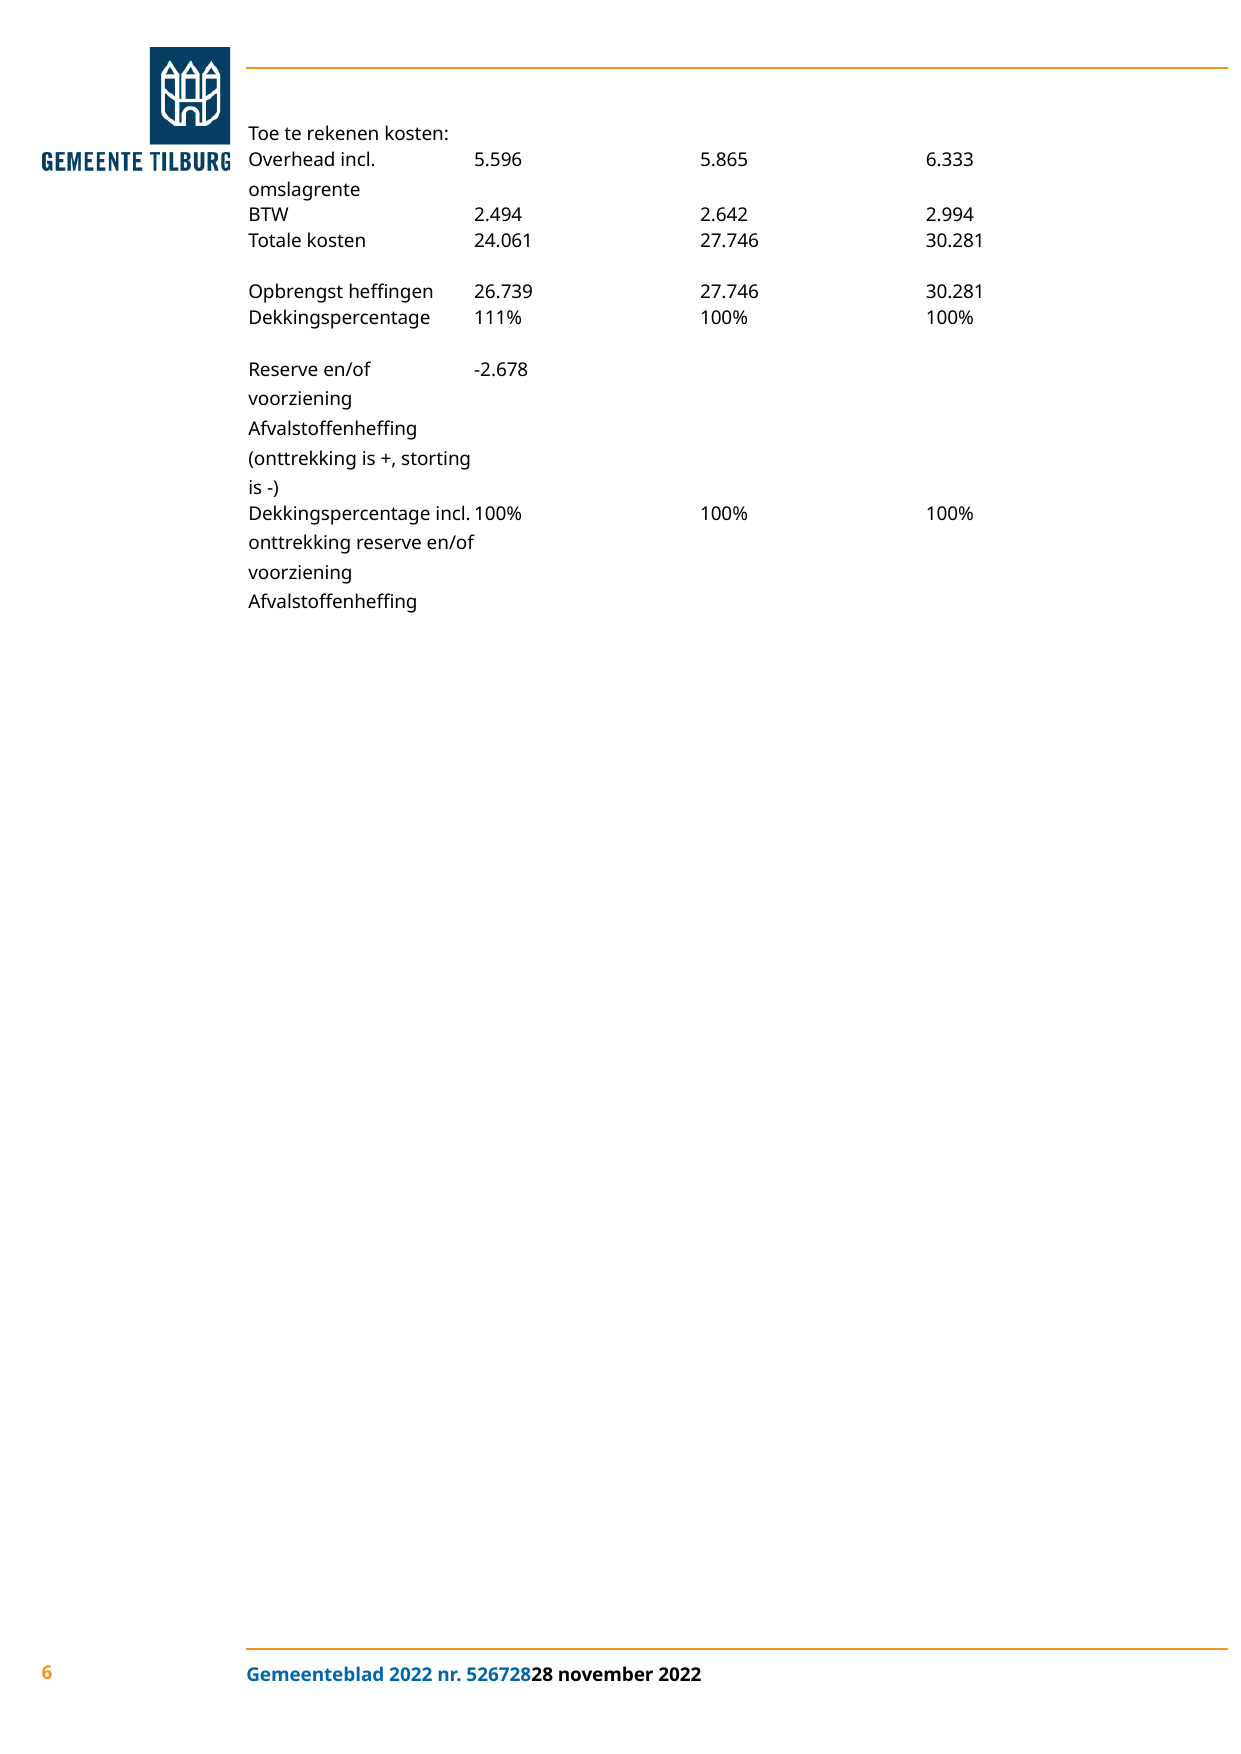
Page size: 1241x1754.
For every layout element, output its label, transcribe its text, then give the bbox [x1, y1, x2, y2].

table_cell 111% [474, 305, 700, 330]
table_cell [926, 121, 1152, 146]
table_cell 2.494 [474, 202, 700, 227]
table_cell Reserve en/of voorziening Afvalstoffenheffing (onttrekking is +, storting is -) [248, 356, 474, 500]
table_cell Dekkingspercentage [248, 305, 474, 330]
table_cell 30.281 [926, 279, 1152, 304]
table_cell [926, 95, 1152, 121]
table_cell [474, 253, 700, 279]
table_cell Overhead incl. omslagrente [248, 146, 474, 202]
table_cell [700, 121, 926, 146]
picture [41, 47, 231, 172]
table_cell 100% [474, 500, 700, 614]
table_cell [474, 330, 700, 356]
table_cell 5.596 [474, 146, 700, 202]
table_cell 100% [926, 305, 1152, 330]
table_cell [700, 95, 926, 121]
table_cell 100% [700, 305, 926, 330]
table_cell [248, 95, 474, 121]
table_cell [474, 95, 700, 121]
table_cell -2.678 [474, 356, 700, 500]
table_cell 5.865 [700, 146, 926, 202]
table_cell Dekkingspercentage incl. onttrekking reserve en/of voorziening Afvalstoffenheffing [248, 500, 474, 614]
table_cell 30.281 [926, 227, 1152, 253]
table_cell [474, 121, 700, 146]
table_cell 6.333 [926, 146, 1152, 202]
table_cell [700, 356, 926, 500]
table_cell 27.746 [700, 227, 926, 253]
table_cell [926, 330, 1152, 356]
table_cell Opbrengst heffingen [248, 279, 474, 304]
table_cell 2.994 [926, 202, 1152, 227]
table_cell BTW [248, 202, 474, 227]
table_cell [926, 253, 1152, 279]
table_cell [248, 253, 474, 279]
table_cell 27.746 [700, 279, 926, 304]
table_cell Totale kosten [248, 227, 474, 253]
table_cell Toe te rekenen kosten: [248, 121, 474, 146]
table_cell [248, 330, 474, 356]
table_cell 100% [926, 500, 1152, 614]
table_cell [700, 330, 926, 356]
table_cell 24.061 [474, 227, 700, 253]
table_cell [700, 253, 926, 279]
table_cell 2.642 [700, 202, 926, 227]
table_cell 26.739 [474, 279, 700, 304]
table_cell [926, 356, 1152, 500]
table_cell 100% [700, 500, 926, 614]
